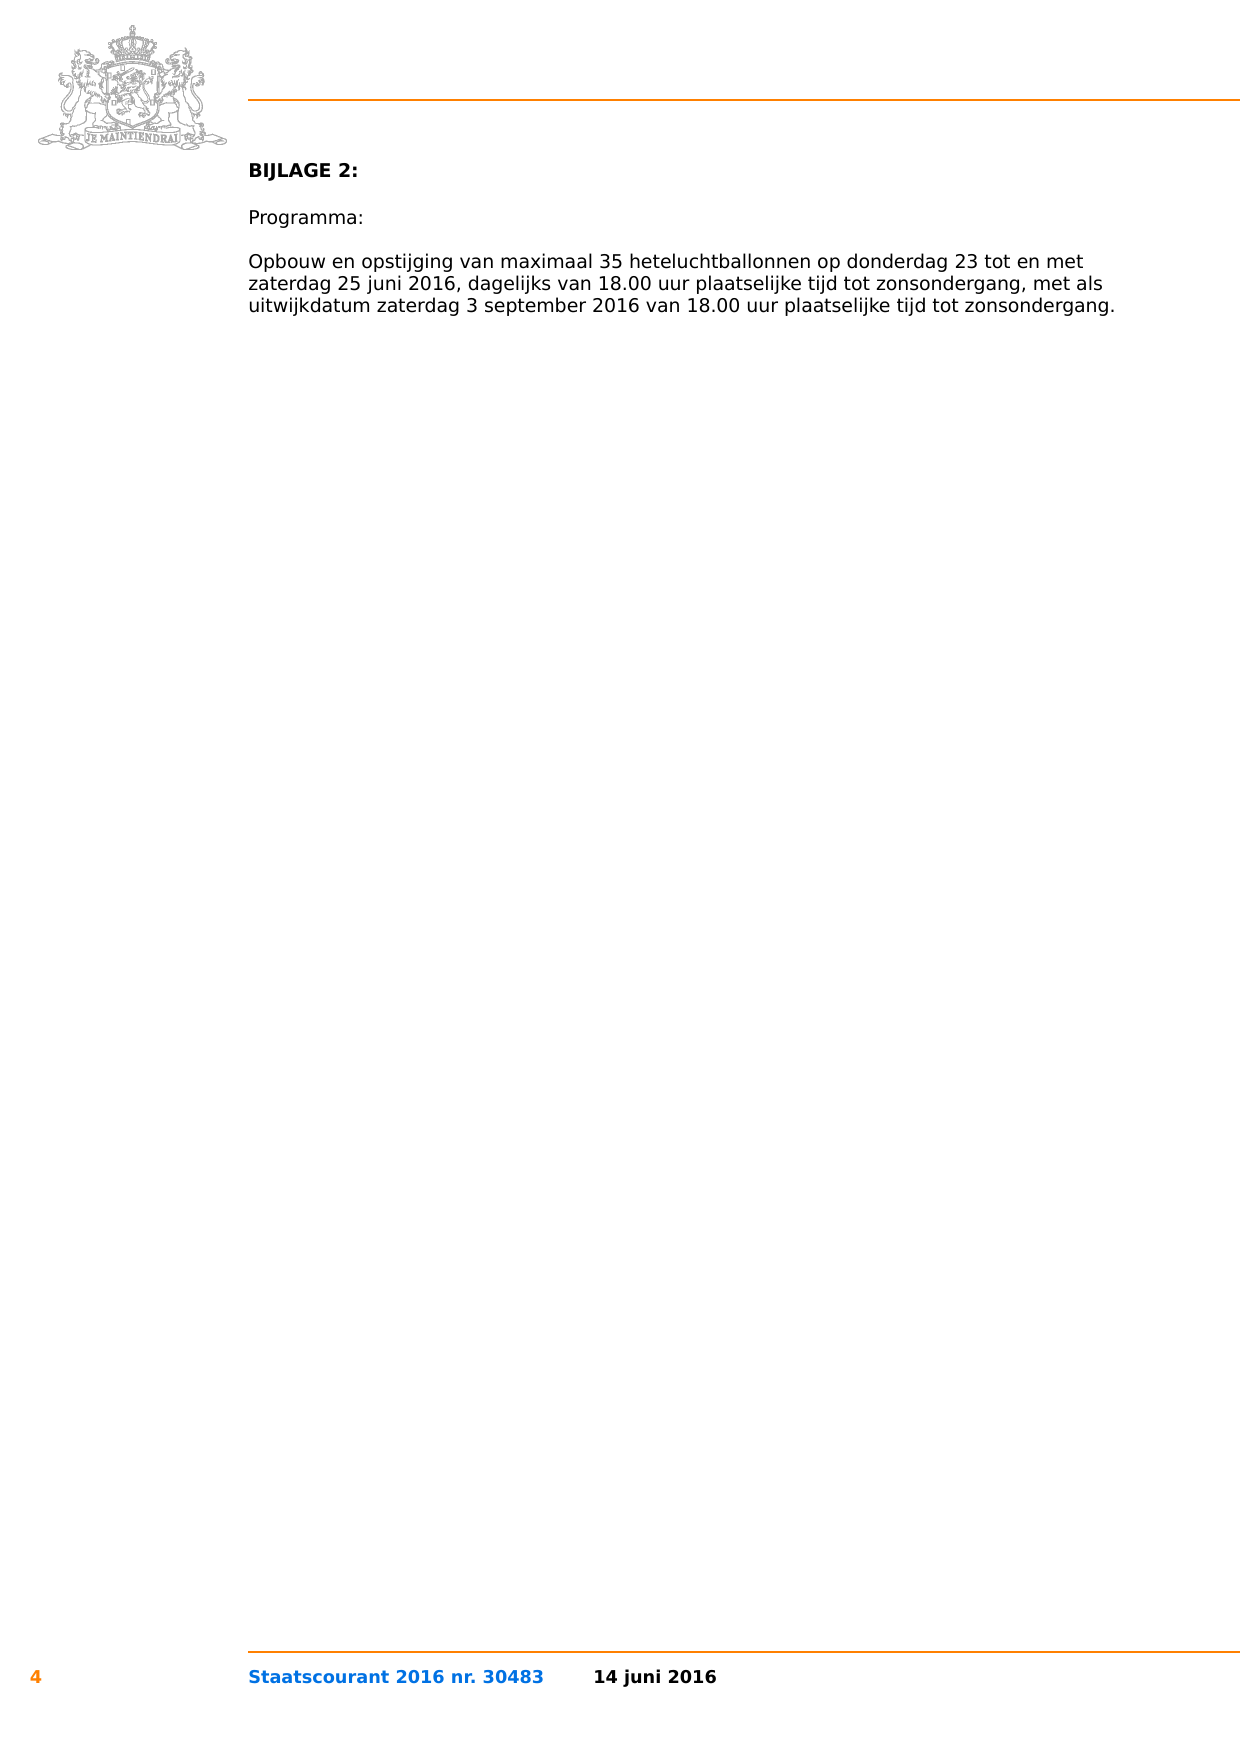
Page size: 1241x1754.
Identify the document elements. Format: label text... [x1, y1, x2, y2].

picture [38, 25, 227, 150]
subtitle BIJLAGE 2: [248, 160, 1163, 182]
text Programma: [248, 207, 1163, 229]
text Opbouw en opstijging van maximaal 35 heteluchtballonnen op donderdag 23 tot en met zaterdag 25 juni 2016, dagelijks van 18.00 uur plaatselijke tijd tot zonsondergang, met als uitwijkdatum zaterdag 3 september 2016 van 18.00 uur plaatselijke tijd tot zonsondergang. [248, 251, 1163, 317]
